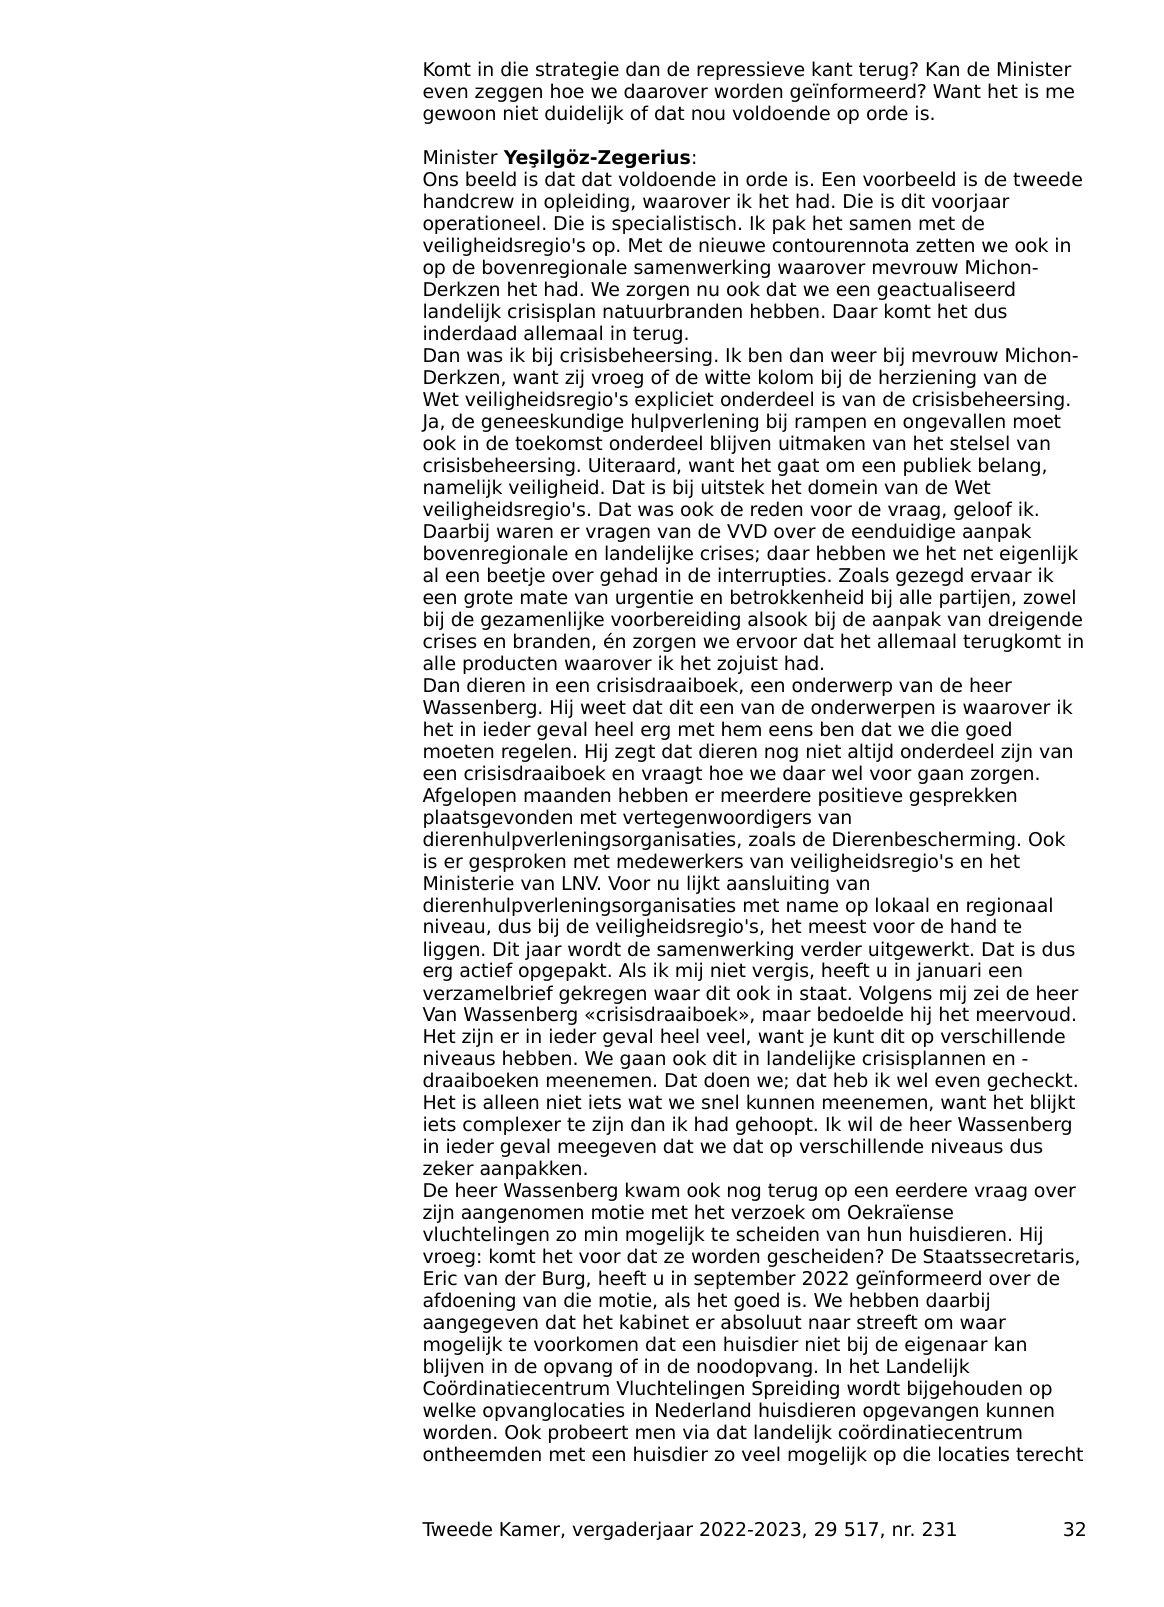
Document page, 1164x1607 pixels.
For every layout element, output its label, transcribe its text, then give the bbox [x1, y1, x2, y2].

text Dan was ik bij crisisbeheersing. Ik ben dan weer bij mevrouw Michon-Derkzen, want zij vroeg of de witte kolom bij de herziening van de Wet veiligheidsregio's expliciet onderdeel is van de crisisbeheersing. Ja, de geneeskundige hulpverlening bij rampen en ongevallen moet ook in de toekomst onderdeel blijven uitmaken van het stelsel van crisisbeheersing. Uiteraard, want het gaat om een publiek belang, namelijk veiligheid. Dat is bij uitstek het domein van de Wet veiligheidsregio's. Dat was ook de reden voor de vraag, geloof ik. Daarbij waren er vragen van de VVD over de eenduidige aanpak bovenregionale en landelijke crises; daar hebben we het net eigenlijk al een beetje over gehad in de interrupties. Zoals gezegd ervaar ik een grote mate van urgentie en betrokkenheid bij alle partijen, zowel bij de gezamenlijke voorbereiding alsook bij de aanpak van dreigende crises en branden, én zorgen we ervoor dat het allemaal terugkomt in alle producten waarover ik het zojuist had. [422, 345, 1087, 675]
text De heer Wassenberg kwam ook nog terug op een eerdere vraag over zijn aangenomen motie met het verzoek om Oekraïense vluchtelingen zo min mogelijk te scheiden van hun huisdieren. Hij vroeg: komt het voor dat ze worden gescheiden? De Staatssecretaris, Eric van der Burg, heeft u in september 2022 geïnformeerd over de afdoening van die motie, als het goed is. We hebben daarbij aangegeven dat het kabinet er absoluut naar streeft om waar mogelijk te voorkomen dat een huisdier niet bij de eigenaar kan blijven in de opvang of in de noodopvang. In het Landelijk Coördinatiecentrum Vluchtelingen Spreiding wordt bijgehouden op welke opvanglocaties in Nederland huisdieren opgevangen kunnen worden. Ook probeert men via dat landelijk coördinatiecentrum ontheemden met een huisdier zo veel mogelijk op die locaties terecht [422, 1180, 1087, 1466]
text Minister Yeşilgöz-Zegerius: [422, 147, 1087, 169]
text Ons beeld is dat dat voldoende in orde is. Een voorbeeld is de tweede handcrew in opleiding, waarover ik het had. Die is dit voorjaar operationeel. Die is specialistisch. Ik pak het samen met de veiligheidsregio's op. Met de nieuwe contourennota zetten we ook in op de bovenregionale samenwerking waarover mevrouw Michon-Derkzen het had. We zorgen nu ook dat we een geactualiseerd landelijk crisisplan natuurbranden hebben. Daar komt het dus inderdaad allemaal in terug. [422, 169, 1087, 345]
text Dan dieren in een crisisdraaiboek, een onderwerp van de heer Wassenberg. Hij weet dat dit een van de onderwerpen is waarover ik het in ieder geval heel erg met hem eens ben dat we die goed moeten regelen. Hij zegt dat dieren nog niet altijd onderdeel zijn van een crisisdraaiboek en vraagt hoe we daar wel voor gaan zorgen. Afgelopen maanden hebben er meerdere positieve gesprekken plaatsgevonden met vertegenwoordigers van dierenhulpverleningsorganisaties, zoals de Dierenbescherming. Ook is er gesproken met medewerkers van veiligheidsregio's en het Ministerie van LNV. Voor nu lijkt aansluiting van dierenhulpverleningsorganisaties met name op lokaal en regionaal niveau, dus bij de veiligheidsregio's, het meest voor de hand te liggen. Dit jaar wordt de samenwerking verder uitgewerkt. Dat is dus erg actief opgepakt. Als ik mij niet vergis, heeft u in januari een verzamelbrief gekregen waar dit ook in staat. Volgens mij zei de heer Van Wassenberg «crisisdraaiboek», maar bedoelde hij het meervoud. Het zijn er in ieder geval heel veel, want je kunt dit op verschillende niveaus hebben. We gaan ook dit in landelijke crisisplannen en -draaiboeken meenemen. Dat doen we; dat heb ik wel even gecheckt. Het is alleen niet iets wat we snel kunnen meenemen, want het blijkt iets complexer te zijn dan ik had gehoopt. Ik wil de heer Wassenberg in ieder geval meegeven dat we dat op verschillende niveaus dus zeker aanpakken. [422, 675, 1087, 1180]
text Komt in die strategie dan de repressieve kant terug? Kan de Minister even zeggen hoe we daarover worden geïnformeerd? Want het is me gewoon niet duidelijk of dat nou voldoende op orde is. [422, 59, 1087, 125]
